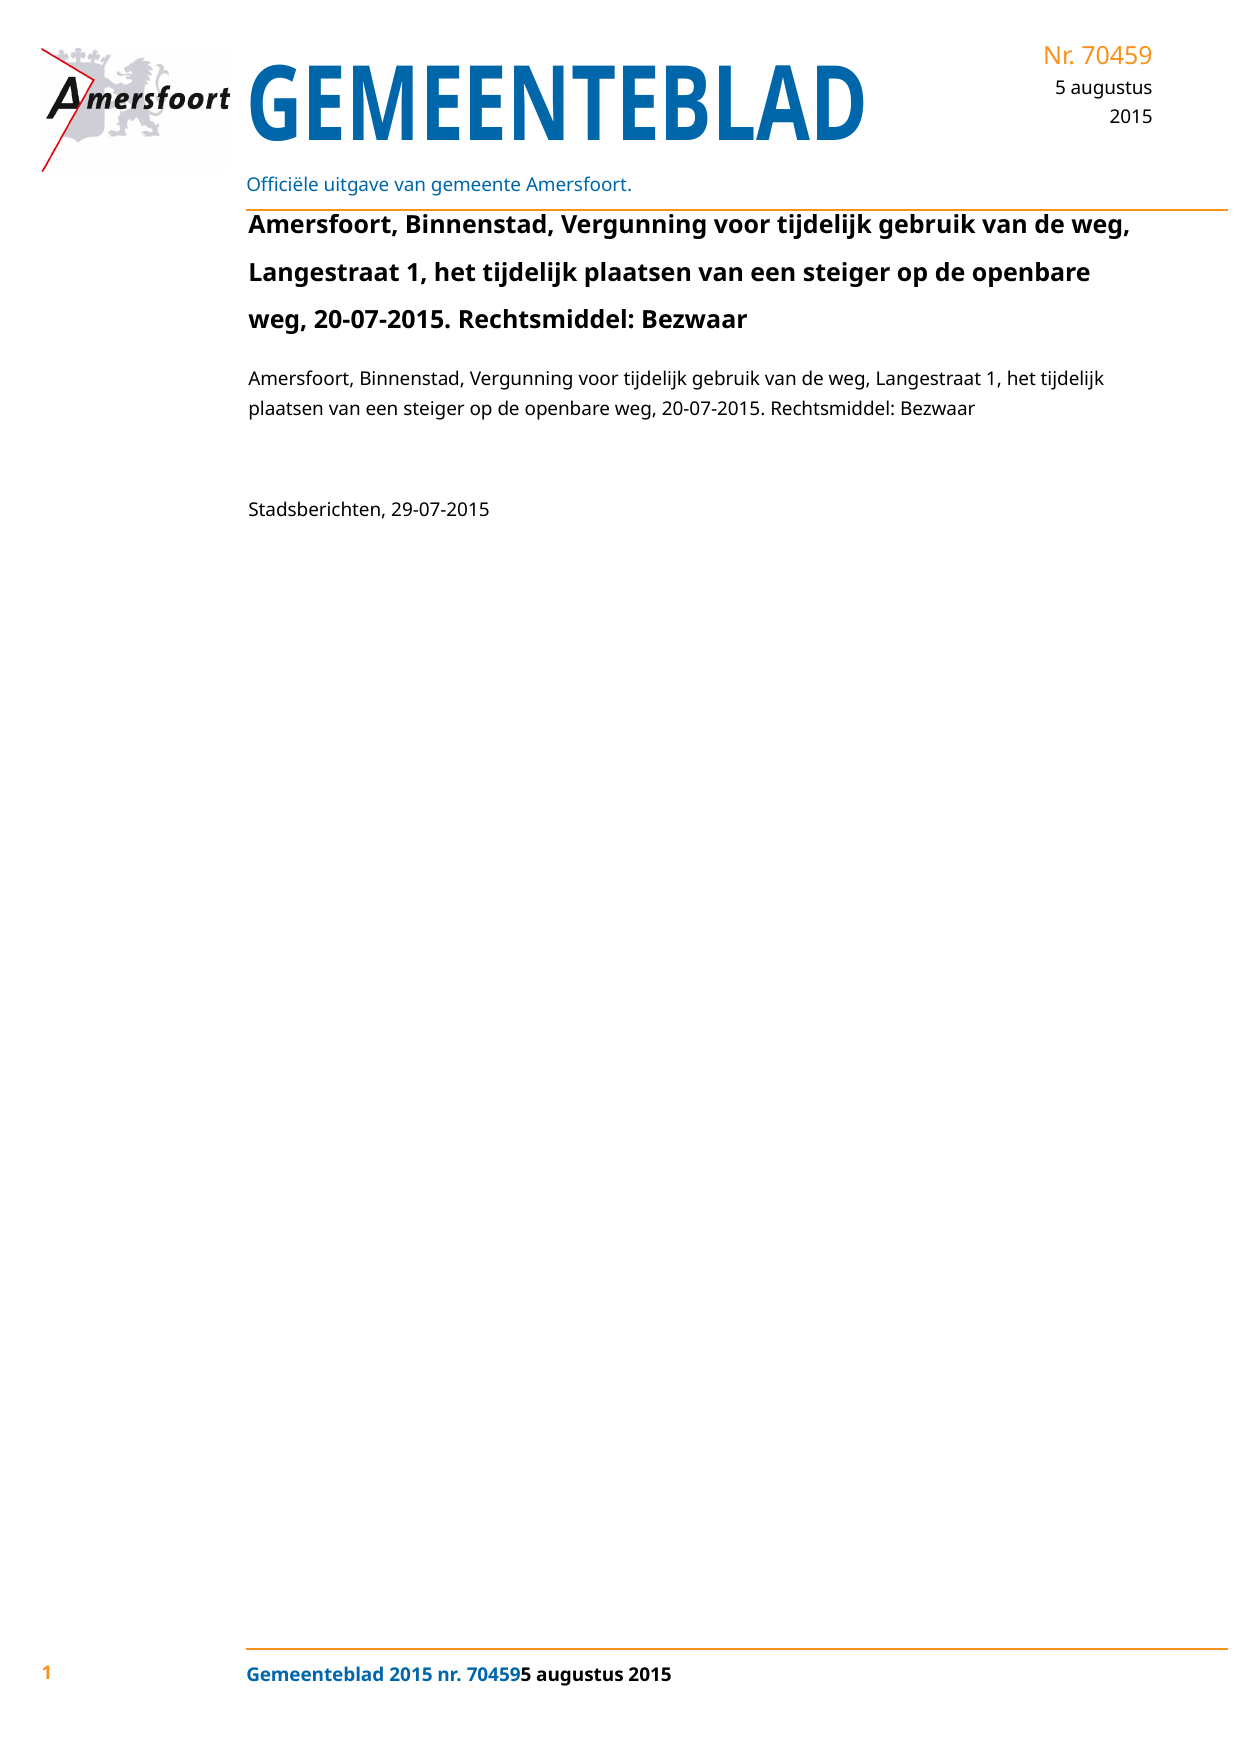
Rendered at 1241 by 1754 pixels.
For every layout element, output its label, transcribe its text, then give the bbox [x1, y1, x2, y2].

text Amersfoort, Binnenstad, Vergunning voor tijdelijk gebruik van de weg, Langestraat 1, het tijdelijk plaatsen van een steiger op de openbare weg, 20-07-2015. Rechtsmiddel: Bezwaar [248, 366, 1152, 421]
text Stadsberichten, 29-07-2015 [248, 496, 1152, 522]
picture [41, 47, 231, 172]
text Amersfoort, Binnenstad, Vergunning voor tijdelijk gebruik van de weg, Langestraat 1, het tijdelijk plaatsen van een steiger op de openbare weg, 20-07-2015. Rechtsmiddel: Bezwaar [248, 211, 1152, 336]
